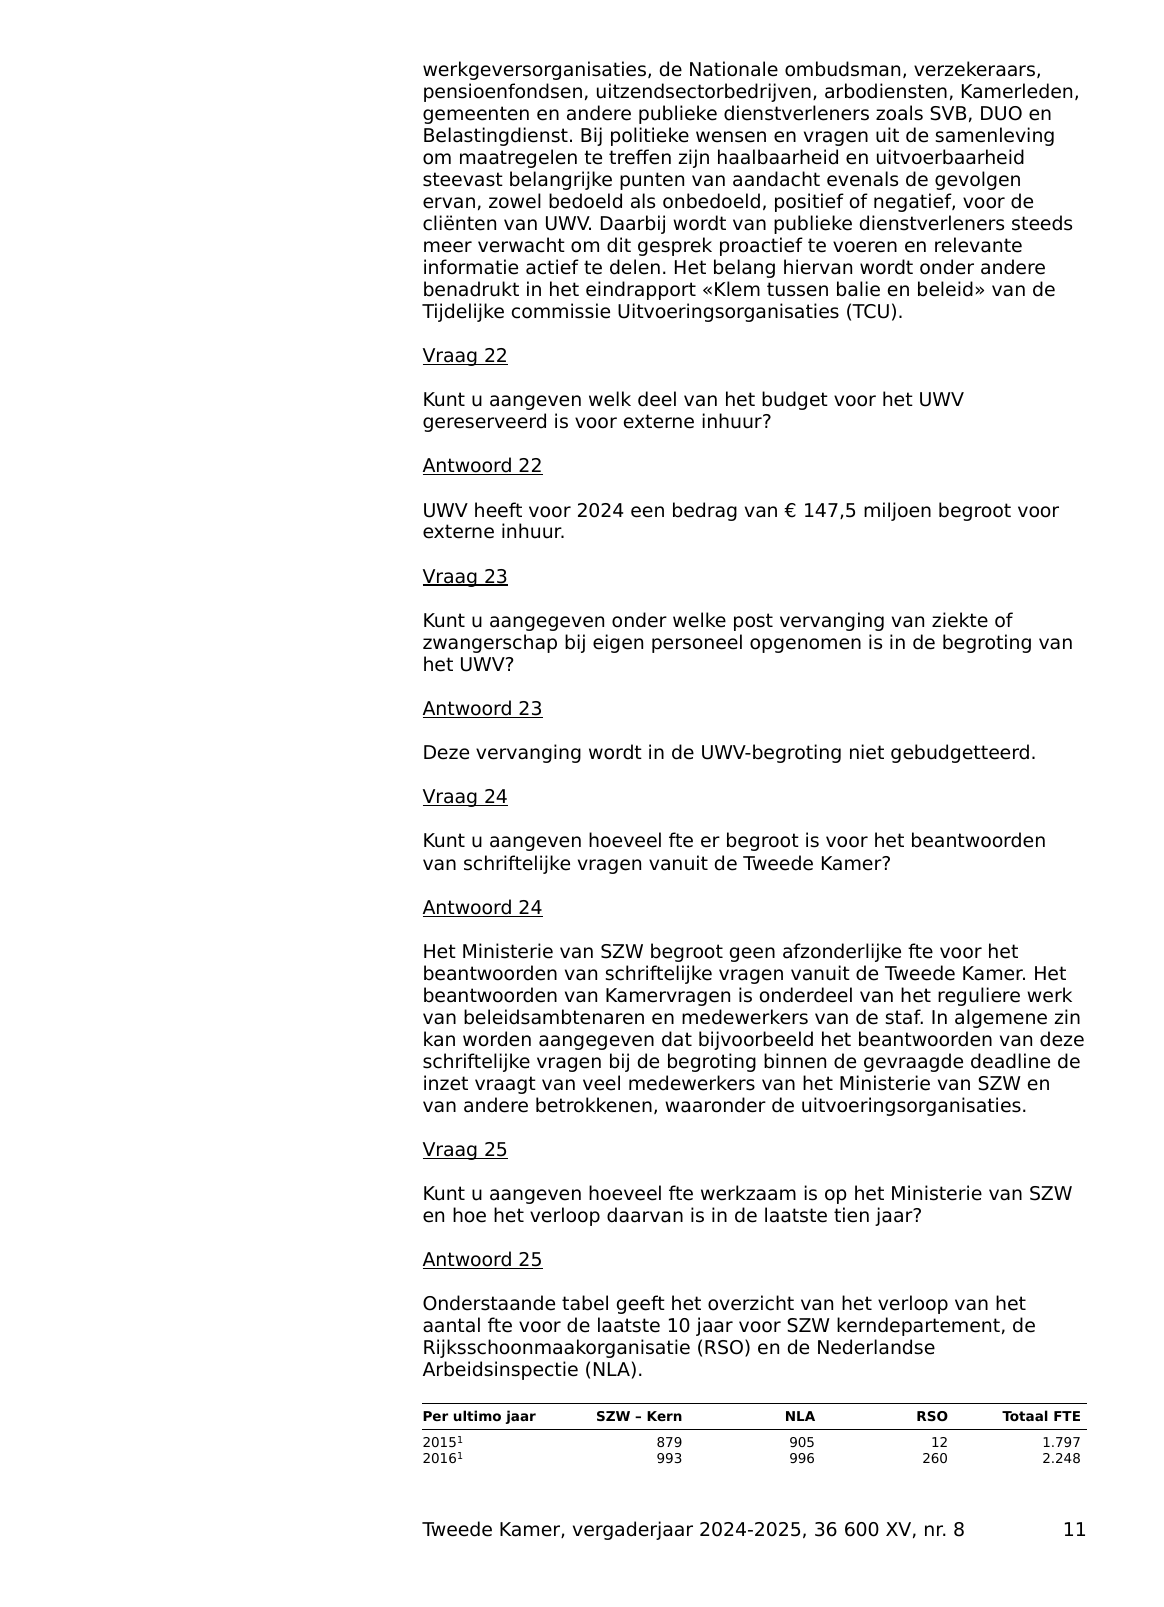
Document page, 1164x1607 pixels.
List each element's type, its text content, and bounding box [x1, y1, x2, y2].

subtitle Antwoord 22 [422, 455, 1087, 477]
subtitle Antwoord 25 [422, 1249, 1087, 1271]
table_header RSO [821, 1404, 954, 1429]
text Kunt u aangeven hoeveel fte werkzaam is op het Ministerie van SZW en hoe het verloop daarvan is in de laatste tien jaar? [422, 1183, 1087, 1227]
text Deze vervanging wordt in de UWV-begroting niet gebudgetteerd. [422, 742, 1087, 764]
table_cell 20151 [422, 1430, 555, 1451]
text Kunt u aangegeven onder welke post vervanging van ziekte of zwangerschap bij eigen personeel opgenomen is in de begroting van het UWV? [422, 610, 1087, 676]
subtitle Antwoord 23 [422, 698, 1087, 720]
table_cell 879 [555, 1430, 688, 1451]
table_cell 260 [821, 1451, 954, 1466]
table_header Totaal FTE [954, 1404, 1087, 1429]
table_cell 996 [688, 1451, 821, 1466]
subtitle Vraag 22 [422, 345, 1087, 367]
table_header SZW – Kern [555, 1404, 688, 1429]
text werkgeversorganisaties, de Nationale ombudsman, verzekeraars, pensioenfondsen, uitzendsectorbedrijven, arbodiensten, Kamerleden, gemeenten en andere publieke dienstverleners zoals SVB, DUO en Belastingdienst. Bij politieke wensen en vragen uit de samenleving om maatregelen te treffen zijn haalbaarheid en uitvoerbaarheid steevast belangrijke punten van aandacht evenals de gevolgen ervan, zowel bedoeld als onbedoeld, positief of negatief, voor de cliënten van UWV. Daarbij wordt van publieke dienstverleners steeds meer verwacht om dit gesprek proactief te voeren en relevante informatie actief te delen. Het belang hiervan wordt onder andere benadrukt in het eindrapport «Klem tussen balie en beleid» van de Tijdelijke commissie Uitvoeringsorganisaties (TCU). [422, 59, 1087, 323]
table_cell 12 [821, 1430, 954, 1451]
text Kunt u aangeven welk deel van het budget voor het UWV gereserveerd is voor externe inhuur? [422, 389, 1087, 433]
table_cell 1.797 [954, 1430, 1087, 1451]
text Het Ministerie van SZW begroot geen afzonderlijke fte voor het beantwoorden van schriftelijke vragen vanuit de Tweede Kamer. Het beantwoorden van Kamervragen is onderdeel van het reguliere werk van beleidsambtenaren en medewerkers van de staf. In algemene zin kan worden aangegeven dat bijvoorbeeld het beantwoorden van deze schriftelijke vragen bij de begroting binnen de gevraagde deadline de inzet vraagt van veel medewerkers van het Ministerie van SZW en van andere betrokkenen, waaronder de uitvoeringsorganisaties. [422, 941, 1087, 1117]
subtitle Vraag 24 [422, 786, 1087, 808]
text Kunt u aangeven hoeveel fte er begroot is voor het beantwoorden van schriftelijke vragen vanuit de Tweede Kamer? [422, 830, 1087, 874]
table_header NLA [688, 1404, 821, 1429]
table_cell 20161 [422, 1451, 555, 1466]
subtitle Vraag 23 [422, 566, 1087, 588]
subtitle Antwoord 24 [422, 897, 1087, 918]
text UWV heeft voor 2024 een bedrag van € 147,5 miljoen begroot voor externe inhuur. [422, 499, 1087, 543]
table_header Per ultimo jaar [422, 1404, 555, 1429]
table_cell 905 [688, 1430, 821, 1451]
table_cell 993 [555, 1451, 688, 1466]
subtitle Vraag 25 [422, 1139, 1087, 1161]
table_cell 2.248 [954, 1451, 1087, 1466]
text Onderstaande tabel geeft het overzicht van het verloop van het aantal fte voor de laatste 10 jaar voor SZW kerndepartement, de Rijksschoonmaakorganisatie (RSO) en de Nederlandse Arbeidsinspectie (NLA). [422, 1293, 1087, 1381]
